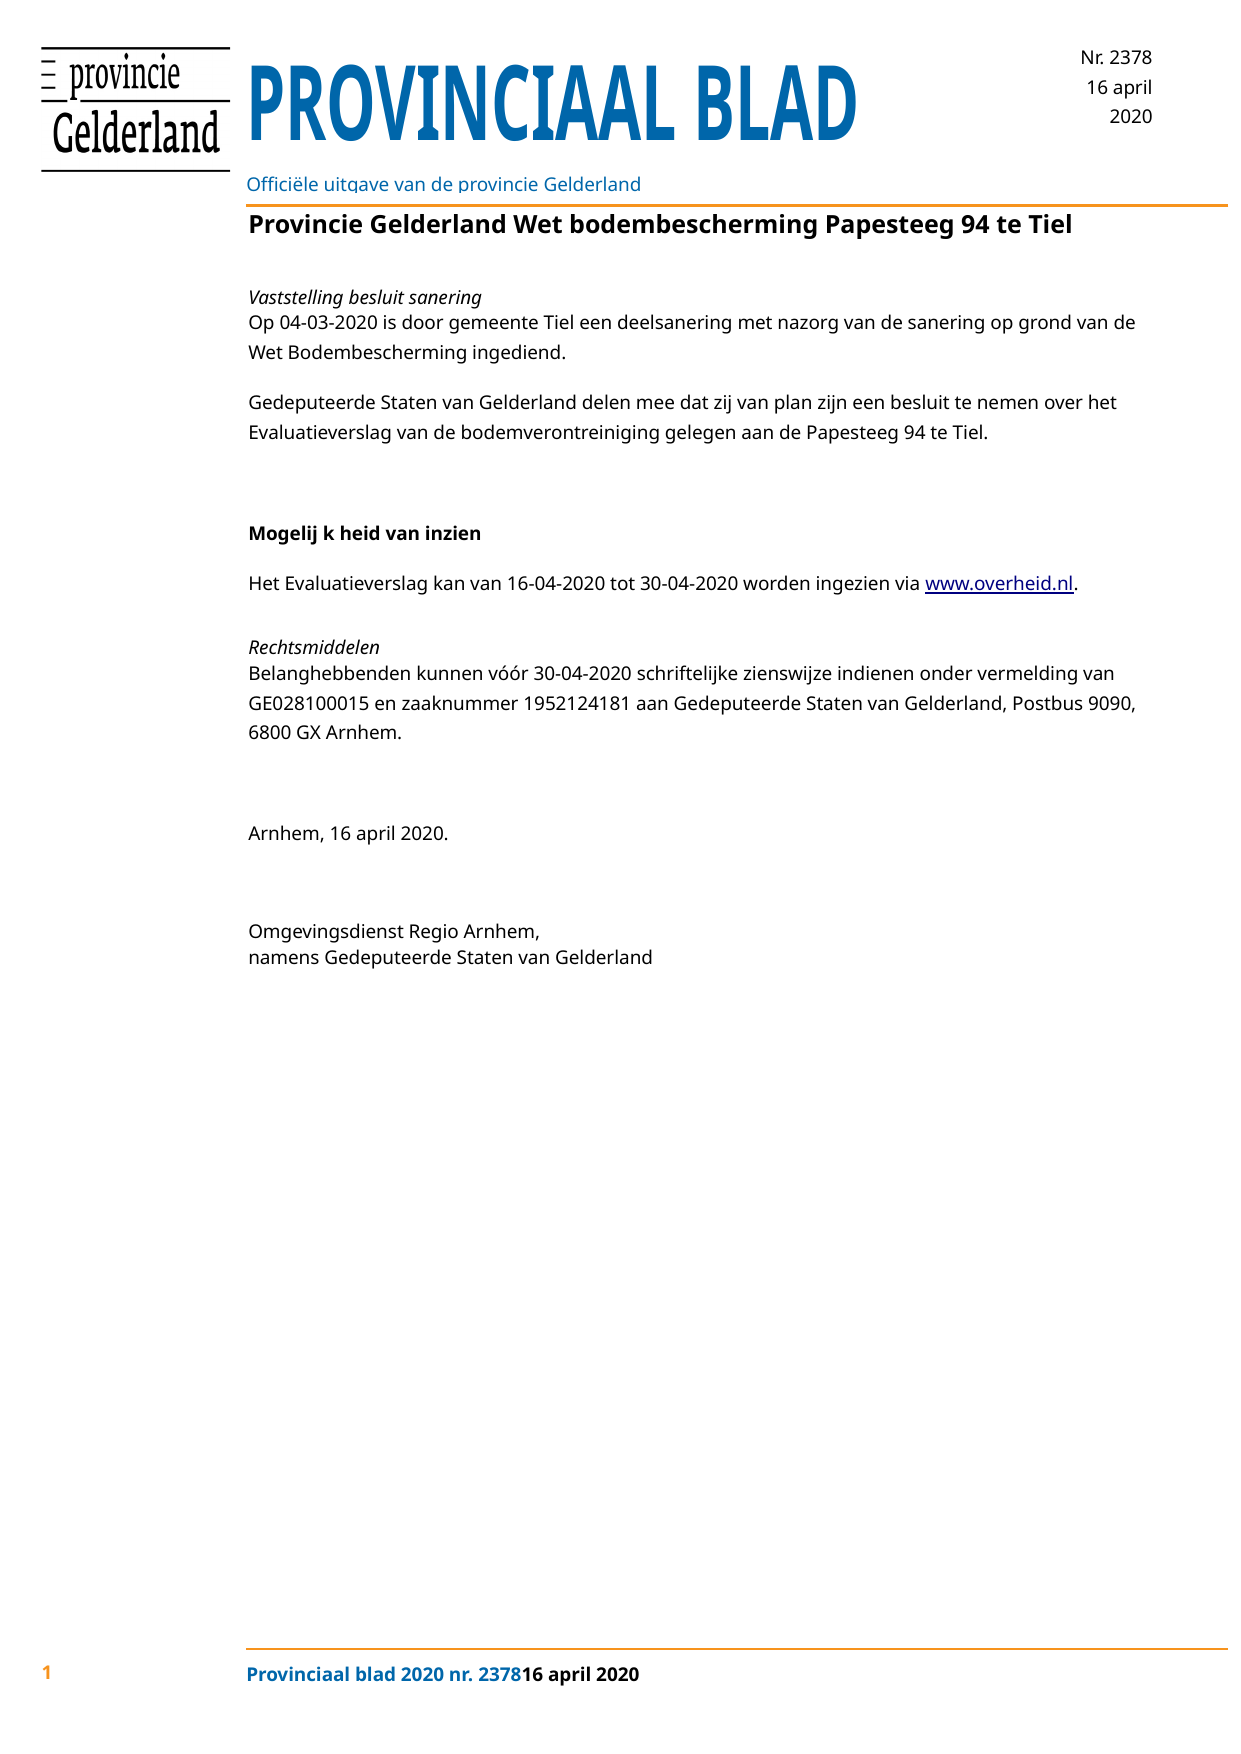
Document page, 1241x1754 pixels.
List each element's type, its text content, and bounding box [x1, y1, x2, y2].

text Omgevingsdienst Regio Arnhem, [248, 918, 1152, 944]
text Op 04-03-2020 is door gemeente Tiel een deelsanering met nazorg van de sanering op grond van de Wet Bodembescherming ingediend. [248, 309, 1152, 365]
text Het Evaluatieverslag kan van 16-04-2020 tot 30-04-2020 worden ingezien via www.overheid.nl. [248, 570, 1152, 596]
text namens Gedeputeerde Staten van Gelderland [248, 944, 1152, 970]
text Belanghebbenden kunnen vóór 30-04-2020 schriftelijke zienswijze indienen onder vermelding van GE028100015 en zaaknummer 1952124181 aan Gedeputeerde Staten van Gelderland, Postbus 9090, 6800 GX Arnhem. [248, 660, 1152, 745]
text Vaststelling besluit sanering [248, 284, 1152, 309]
picture [41, 47, 231, 172]
text Mogelij k heid van inzien [248, 520, 1152, 546]
text Gedeputeerde Staten van Gelderland delen mee dat zij van plan zijn een besluit te nemen over het Evaluatieverslag van de bodemverontreiniging gelegen aan de Papesteeg 94 te Tiel. [248, 389, 1152, 445]
text Rechtsmiddelen [248, 634, 1152, 660]
text Arnhem, 16 april 2020. [248, 820, 1152, 846]
text Provincie Gelderland Wet bodembescherming Papesteeg 94 te Tiel [248, 207, 1152, 241]
